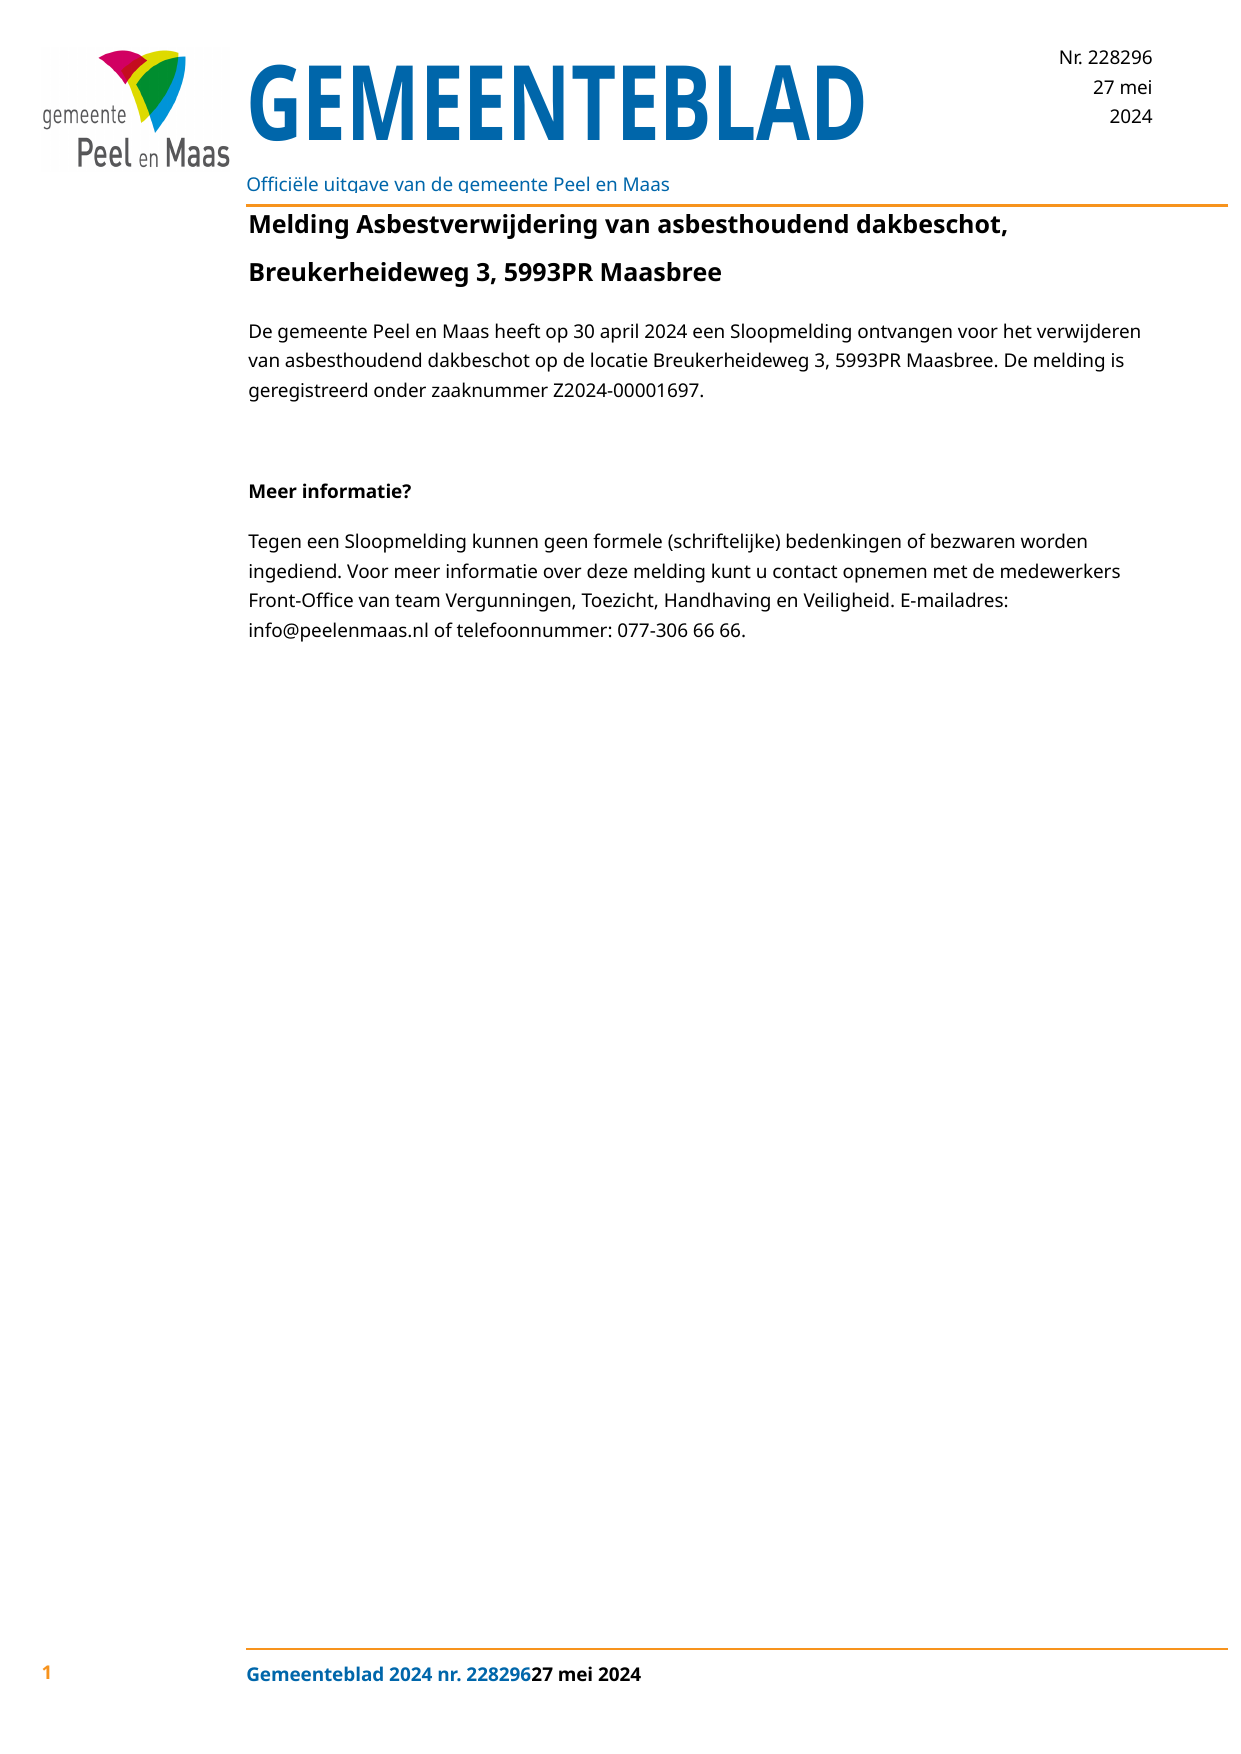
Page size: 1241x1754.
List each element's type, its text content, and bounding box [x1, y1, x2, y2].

text Meer informatie? [248, 478, 1152, 504]
text Tegen een Sloopmelding kunnen geen formele (schriftelijke) bedenkingen of bezwaren worden ingediend. Voor meer informatie over deze melding kunt u contact opnemen met de medewerkers Front-Office van team Vergunningen, Toezicht, Handhaving en Veiligheid. E-mailadres: info@peelenmaas.nl of telefoonnummer: 077-306 66 66. [248, 528, 1152, 643]
picture [41, 47, 231, 172]
text Melding Asbestverwijdering van asbesthoudend dakbeschot, Breukerheideweg 3, 5993PR Maasbree [248, 207, 1152, 288]
text De gemeente Peel en Maas heeft op 30 april 2024 een Sloopmelding ontvangen voor het verwijderen van asbesthoudend dakbeschot op de locatie Breukerheideweg 3, 5993PR Maasbree. De melding is geregistreerd onder zaaknummer Z2024-00001697. [248, 318, 1152, 403]
